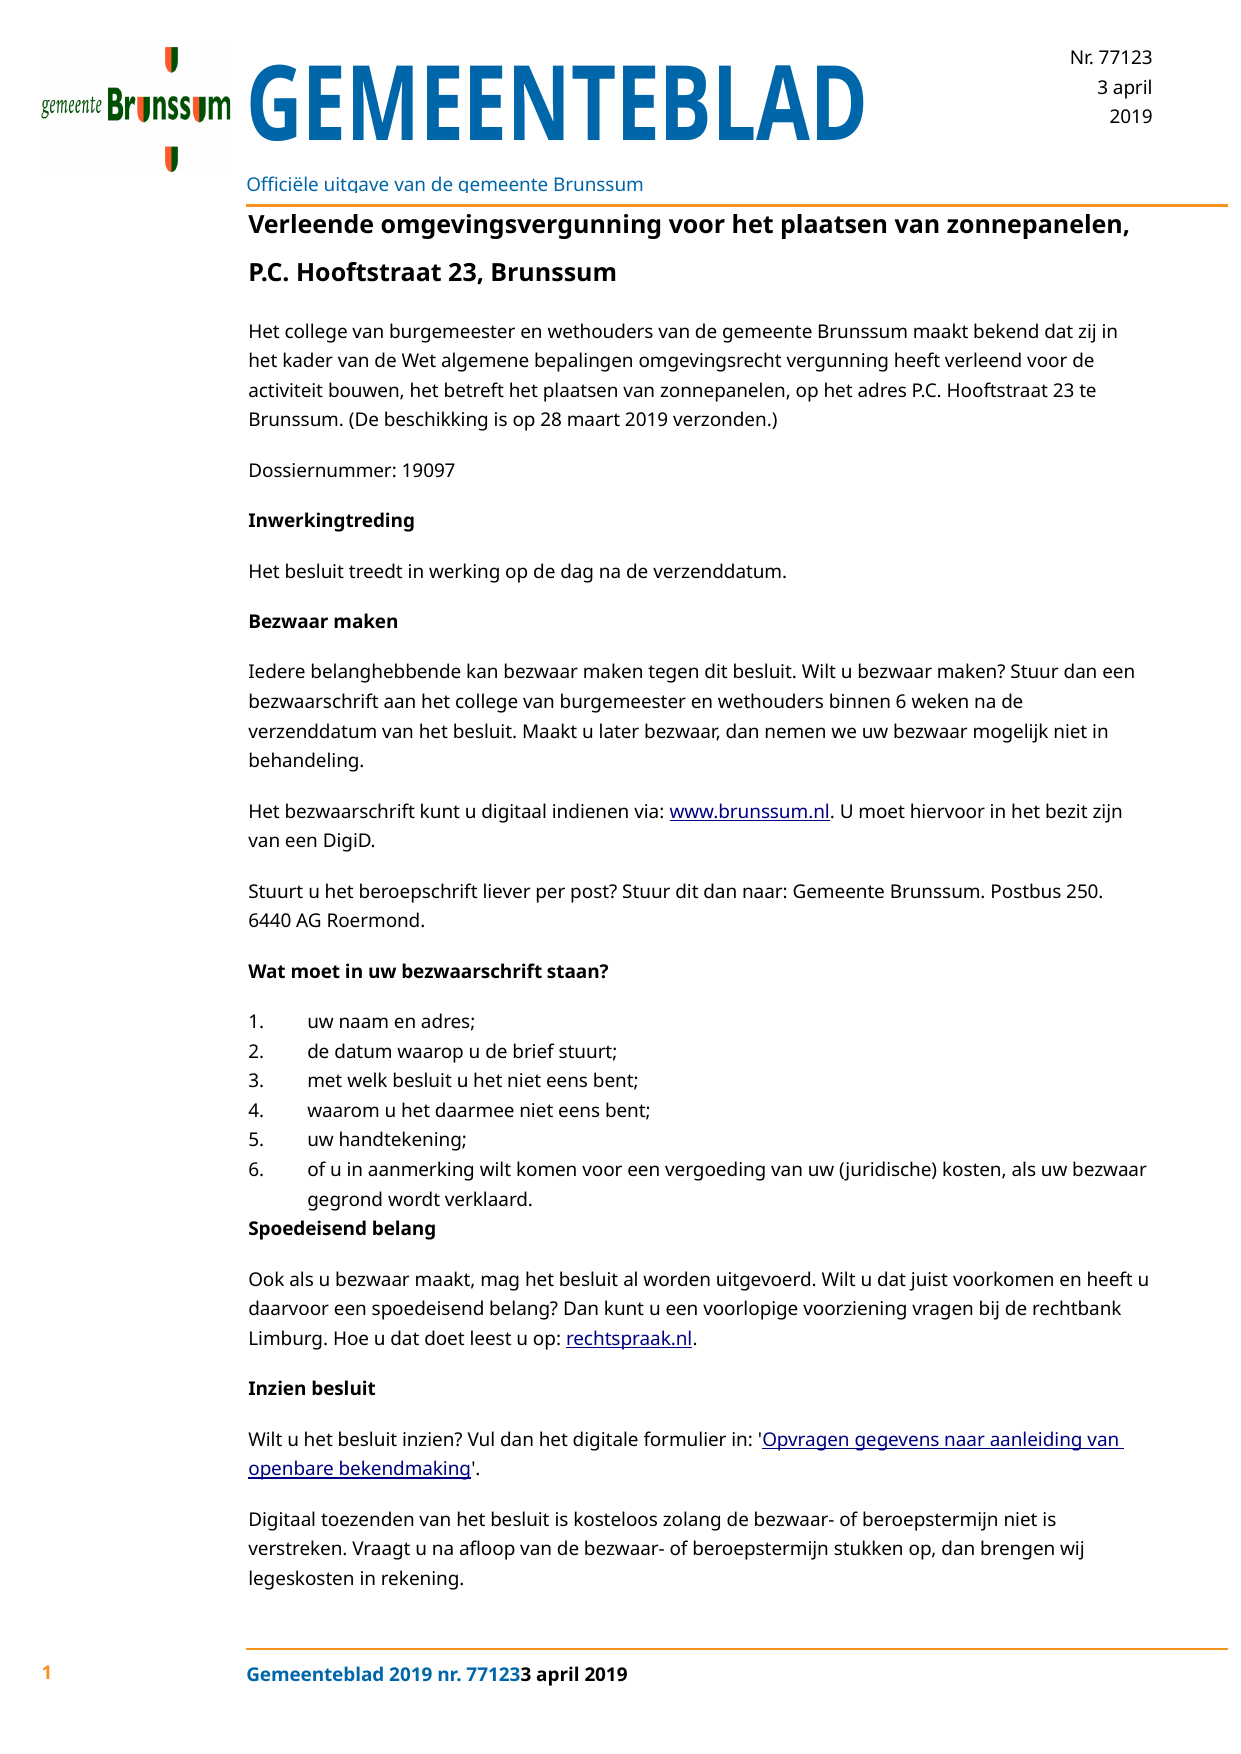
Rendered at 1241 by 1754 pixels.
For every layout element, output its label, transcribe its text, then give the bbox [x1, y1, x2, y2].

text Digitaal toezenden van het besluit is kosteloos zolang de bezwaar- of beroepstermijn niet is verstreken. Vraagt u na afloop van de bezwaar- of beroepstermijn stukken op, dan brengen wij legeskosten in rekening. [248, 1506, 1152, 1591]
text Ook als u bezwaar maakt, mag het besluit al worden uitgevoerd. Wilt u dat juist voorkomen en heeft u daarvoor een spoedeisend belang? Dan kunt u een voorlopige voorziening vragen bij de rechtbank Limburg. Hoe u dat doet leest u op: rechtspraak.nl. [248, 1266, 1152, 1351]
list uw naam en adres; [248, 1008, 1152, 1034]
text Spoedeisend belang [248, 1215, 1152, 1241]
list met welk besluit u het niet eens bent; [248, 1067, 1152, 1093]
text Inzien besluit [248, 1375, 1152, 1401]
list of u in aanmerking wilt komen voor een vergoeding van uw (juridische) kosten, als uw bezwaar gegrond wordt verklaard. [248, 1156, 1152, 1212]
text Het college van burgemeester en wethouders van de gemeente Brunssum maakt bekend dat zij in het kader van de Wet algemene bepalingen omgevingsrecht vergunning heeft verleend voor de activiteit bouwen, het betreft het plaatsen van zonnepanelen, op het adres P.C. Hooftstraat 23 te Brunssum. (De beschikking is op 28 maart 2019 verzonden.) [248, 318, 1152, 432]
text Verleende omgevingsvergunning voor het plaatsen van zonnepanelen, P.C. Hooftstraat 23, Brunssum [248, 207, 1152, 288]
list uw handtekening; [248, 1127, 1152, 1152]
text Wilt u het besluit inzien? Vul dan het digitale formulier in: 'Opvragen gegevens naar aanleiding van openbare bekendmaking'. [248, 1426, 1152, 1481]
text Stuurt u het beroepschrift liever per post? Stuur dit dan naar: Gemeente Brunssum. Postbus 250. 6440 AG Roermond. [248, 878, 1152, 933]
text Bezwaar maken [248, 608, 1152, 634]
list waarom u het daarmee niet eens bent; [248, 1097, 1152, 1123]
picture [41, 47, 231, 172]
text Het bezwaarschrift kunt u digitaal indienen via: www.brunssum.nl. U moet hiervoor in het bezit zijn van een DigiD. [248, 798, 1152, 853]
text Wat moet in uw bezwaarschrift staan? [248, 958, 1152, 984]
list de datum waarop u de brief stuurt; [248, 1038, 1152, 1064]
text Dossiernummer: 19097 [248, 457, 1152, 483]
text Het besluit treedt in werking op de dag na de verzenddatum. [248, 558, 1152, 584]
text Inwerkingtreding [248, 507, 1152, 533]
text Iedere belanghebbende kan bezwaar maken tegen dit besluit. Wilt u bezwaar maken? Stuur dan een bezwaarschrift aan het college van burgemeester en wethouders binnen 6 weken na de verzenddatum van het besluit. Maakt u later bezwaar, dan nemen we uw bezwaar mogelijk niet in behandeling. [248, 659, 1152, 773]
